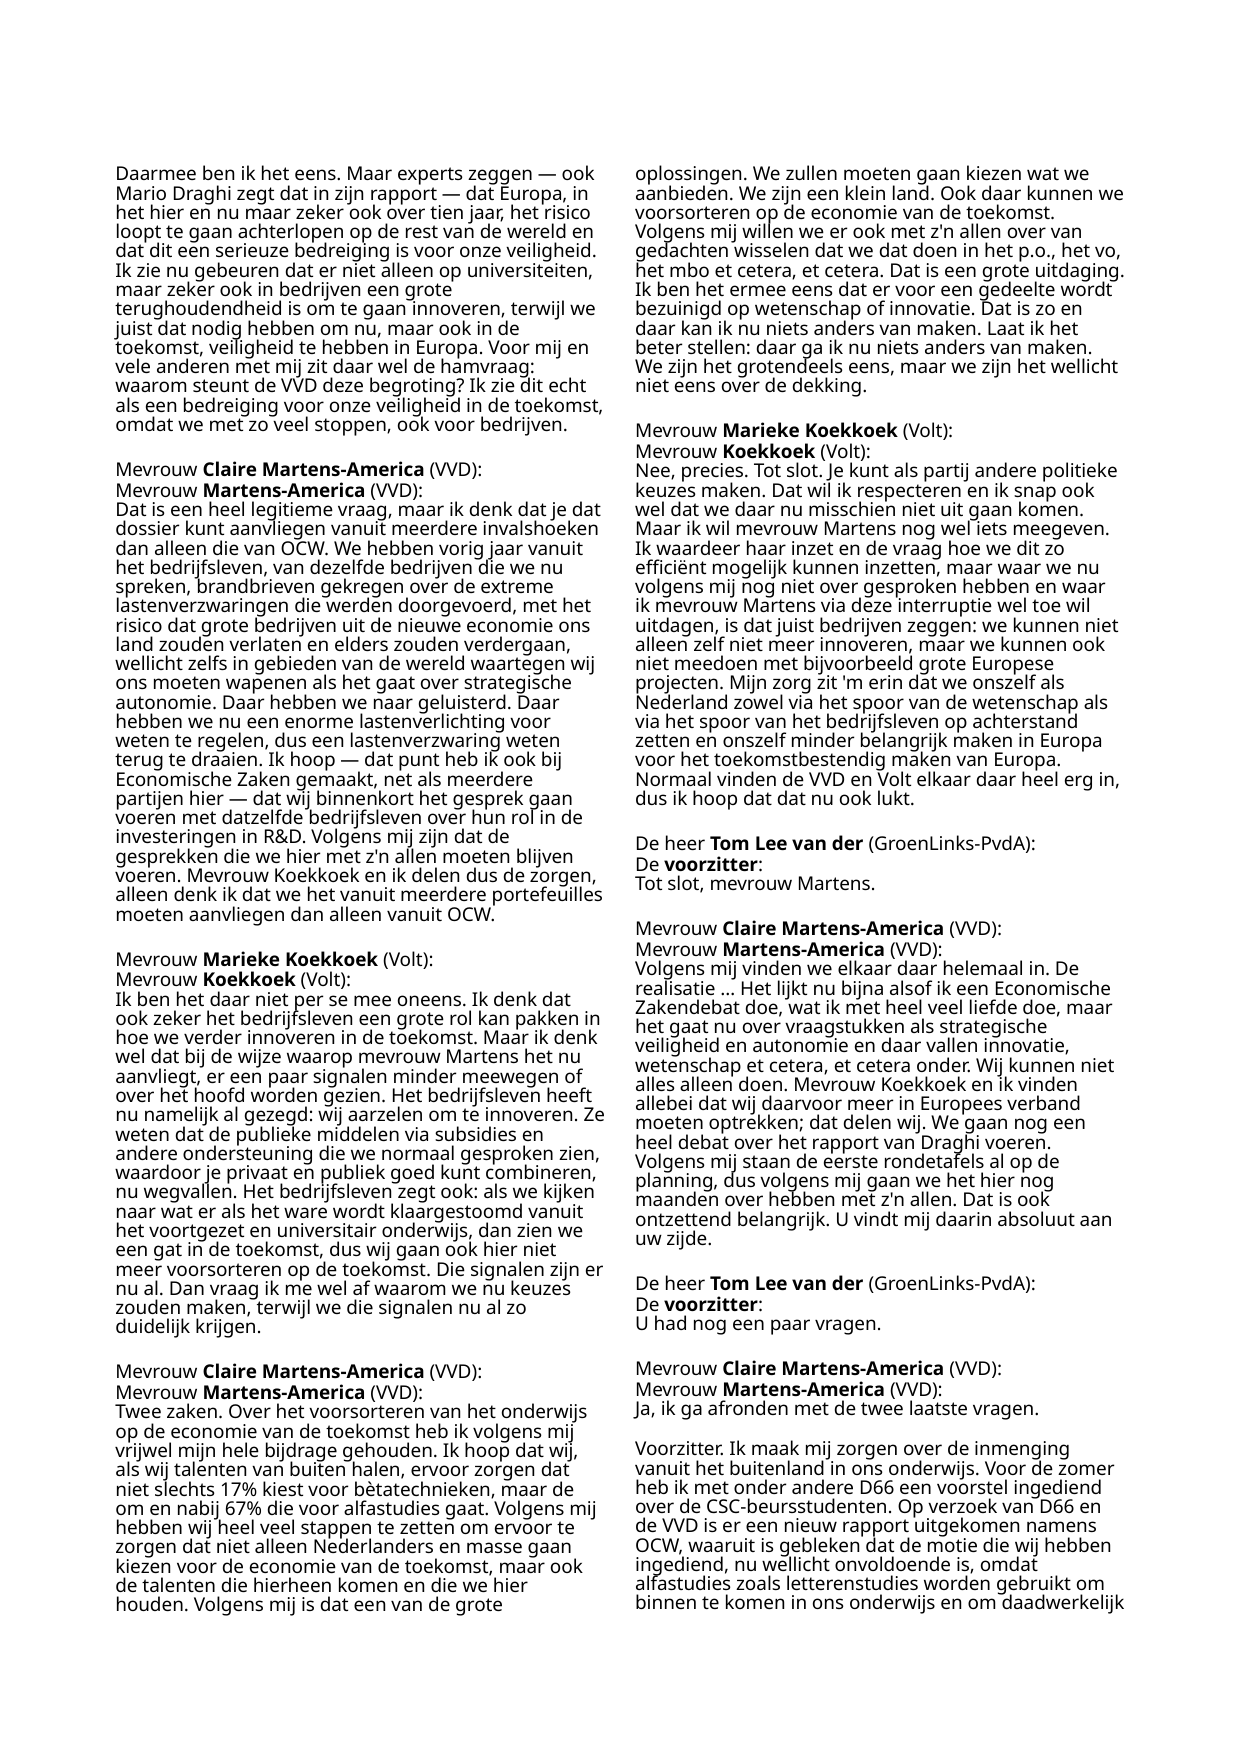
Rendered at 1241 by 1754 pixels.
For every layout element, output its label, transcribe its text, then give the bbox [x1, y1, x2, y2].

text U had nog een paar vragen. [635, 1315, 1125, 1334]
text Ja, ik ga afronden met de twee laatste vragen. [635, 1400, 1125, 1419]
text Daarmee ben ik het eens. Maar experts zeggen — ook Mario Draghi zegt dat in zijn rapport — dat Europa, in het hier en nu maar zeker ook over tien jaar, het risico loopt te gaan achterlopen op de rest van de wereld en dat dit een serieuze bedreiging is voor onze veiligheid. Ik zie nu gebeuren dat er niet alleen op universiteiten, maar zeker ook in bedrijven een grote terughoudendheid is om te gaan innoveren, terwijl we juist dat nodig hebben om nu, maar ook in de toekomst, veiligheid te hebben in Europa. Voor mij en vele anderen met mij zit daar wel de hamvraag: waarom steunt de VVD deze begroting? Ik zie dit echt als een bedreiging voor onze veiligheid in de toekomst, omdat we met zo veel stoppen, ook voor bedrijven. [115, 165, 605, 435]
text Mevrouw Martens-America (VVD): [115, 1384, 605, 1403]
text Mevrouw Koekkoek (Volt): [115, 971, 605, 991]
text Mevrouw Martens-America (VVD): [115, 482, 605, 501]
text Mevrouw Claire Martens-America (VVD): [115, 1358, 605, 1384]
text Mevrouw Claire Martens-America (VVD): [635, 915, 1125, 941]
text Ik ben het daar niet per se mee oneens. Ik denk dat ook zeker het bedrijfsleven een grote rol kan pakken in hoe we verder innoveren in de toekomst. Maar ik denk wel dat bij de wijze waarop mevrouw Martens het nu aanvliegt, er een paar signalen minder meewegen of over het hoofd worden gezien. Het bedrijfsleven heeft nu namelijk al gezegd: wij aarzelen om te innoveren. Ze weten dat de publieke middelen via subsidies en andere ondersteuning die we normaal gesproken zien, waardoor je privaat en publiek goed kunt combineren, nu wegvallen. Het bedrijfsleven zegt ook: als we kijken naar wat er als het ware wordt klaargestoomd vanuit het voortgezet en universitair onderwijs, dan zien we een gat in de toekomst, dus wij gaan ook hier niet meer voorsorteren op de toekomst. Die signalen zijn er nu al. Dan vraag ik me wel af waarom we nu keuzes zouden maken, terwijl we die signalen nu al zo duidelijk krijgen. [115, 991, 605, 1338]
text Voorzitter. Ik maak mij zorgen over de inmenging vanuit het buitenland in ons onderwijs. Voor de zomer heb ik met onder andere D66 een voorstel ingediend over de CSC-beursstudenten. Op verzoek van D66 en de VVD is er een nieuw rapport uitgekomen namens OCW, waaruit is gebleken dat de motie die wij hebben ingediend, nu wellicht onvoldoende is, omdat alfastudies zoals letterenstudies worden gebruikt om binnen te komen in ons onderwijs en om daadwerkelijk [635, 1440, 1125, 1614]
text Mevrouw Martens-America (VVD): [635, 941, 1125, 960]
text Mevrouw Koekkoek (Volt): [635, 443, 1125, 462]
text De heer Tom Lee van der (GroenLinks-PvdA): [635, 830, 1125, 856]
text Mevrouw Marieke Koekkoek (Volt): [115, 946, 605, 971]
text Mevrouw Martens-America (VVD): [635, 1381, 1125, 1400]
text De voorzitter: [635, 1296, 1125, 1315]
text De voorzitter: [635, 856, 1125, 875]
text Volgens mij vinden we elkaar daar helemaal in. De realisatie … Het lijkt nu bijna alsof ik een Economische Zakendebat doe, wat ik met heel veel liefde doe, maar het gaat nu over vraagstukken als strategische veiligheid en autonomie en daar vallen innovatie, wetenschap et cetera, et cetera onder. Wij kunnen niet alles alleen doen. Mevrouw Koekkoek en ik vinden allebei dat wij daarvoor meer in Europees verband moeten optrekken; dat delen wij. We gaan nog een heel debat over het rapport van Draghi voeren. Volgens mij staan de eerste rondetafels al op de planning, dus volgens mij gaan we het hier nog maanden over hebben met z'n allen. Dat is ook ontzettend belangrijk. U vindt mij daarin absoluut aan uw zijde. [635, 960, 1125, 1249]
text Mevrouw Claire Martens-America (VVD): [635, 1355, 1125, 1381]
text oplossingen. We zullen moeten gaan kiezen wat we aanbieden. We zijn een klein land. Ook daar kunnen we voorsorteren op de economie van de toekomst. Volgens mij willen we er ook met z'n allen over van gedachten wisselen dat we dat doen in het p.o., het vo, het mbo et cetera, et cetera. Dat is een grote uitdaging. Ik ben het ermee eens dat er voor een gedeelte wordt bezuinigd op wetenschap of innovatie. Dat is zo en daar kan ik nu niets anders van maken. Laat ik het beter stellen: daar ga ik nu niets anders van maken. We zijn het grotendeels eens, maar we zijn het wellicht niet eens over de dekking. [635, 165, 1125, 397]
text Twee zaken. Over het voorsorteren van het onderwijs op de economie van de toekomst heb ik volgens mij vrijwel mijn hele bijdrage gehouden. Ik hoop dat wij, als wij talenten van buiten halen, ervoor zorgen dat niet slechts 17% kiest voor bètatechnieken, maar de om en nabij 67% die voor alfastudies gaat. Volgens mij hebben wij heel veel stappen te zetten om ervoor te zorgen dat niet alleen Nederlanders en masse gaan kiezen voor de economie van de toekomst, maar ook de talenten die hierheen komen en die we hier houden. Volgens mij is dat een van de grote [115, 1403, 605, 1615]
text Mevrouw Marieke Koekkoek (Volt): [635, 417, 1125, 443]
text Nee, precies. Tot slot. Je kunt als partij andere politieke keuzes maken. Dat wil ik respecteren en ik snap ook wel dat we daar nu misschien niet uit gaan komen. Maar ik wil mevrouw Martens nog wel iets meegeven. Ik waardeer haar inzet en de vraag hoe we dit zo efficiënt mogelijk kunnen inzetten, maar waar we nu volgens mij nog niet over gesproken hebben en waar ik mevrouw Martens via deze interruptie wel toe wil uitdagen, is dat juist bedrijven zeggen: we kunnen niet alleen zelf niet meer innoveren, maar we kunnen ook niet meedoen met bijvoorbeeld grote Europese projecten. Mijn zorg zit 'm erin dat we onszelf als Nederland zowel via het spoor van de wetenschap als via het spoor van het bedrijfsleven op achterstand zetten en onszelf minder belangrijk maken in Europa voor het toekomstbestendig maken van Europa. Normaal vinden de VVD en Volt elkaar daar heel erg in, dus ik hoop dat dat nu ook lukt. [635, 462, 1125, 809]
text Tot slot, mevrouw Martens. [635, 875, 1125, 894]
text Dat is een heel legitieme vraag, maar ik denk dat je dat dossier kunt aanvliegen vanuit meerdere invalshoeken dan alleen die van OCW. We hebben vorig jaar vanuit het bedrijfsleven, van dezelfde bedrijven die we nu spreken, brandbrieven gekregen over de extreme lastenverzwaringen die werden doorgevoerd, met het risico dat grote bedrijven uit de nieuwe economie ons land zouden verlaten en elders zouden verdergaan, wellicht zelfs in gebieden van de wereld waartegen wij ons moeten wapenen als het gaat over strategische autonomie. Daar hebben we naar geluisterd. Daar hebben we nu een enorme lastenverlichting voor weten te regelen, dus een lastenverzwaring weten terug te draaien. Ik hoop — dat punt heb ik ook bij Economische Zaken gemaakt, net als meerdere partijen hier — dat wij binnenkort het gesprek gaan voeren met datzelfde bedrijfsleven over hun rol in de investeringen in R&D. Volgens mij zijn dat de gesprekken die we hier met z'n allen moeten blijven voeren. Mevrouw Koekkoek en ik delen dus de zorgen, alleen denk ik dat we het vanuit meerdere portefeuilles moeten aanvliegen dan alleen vanuit OCW. [115, 501, 605, 925]
text De heer Tom Lee van der (GroenLinks-PvdA): [635, 1270, 1125, 1296]
text Mevrouw Claire Martens-America (VVD): [115, 456, 605, 482]
